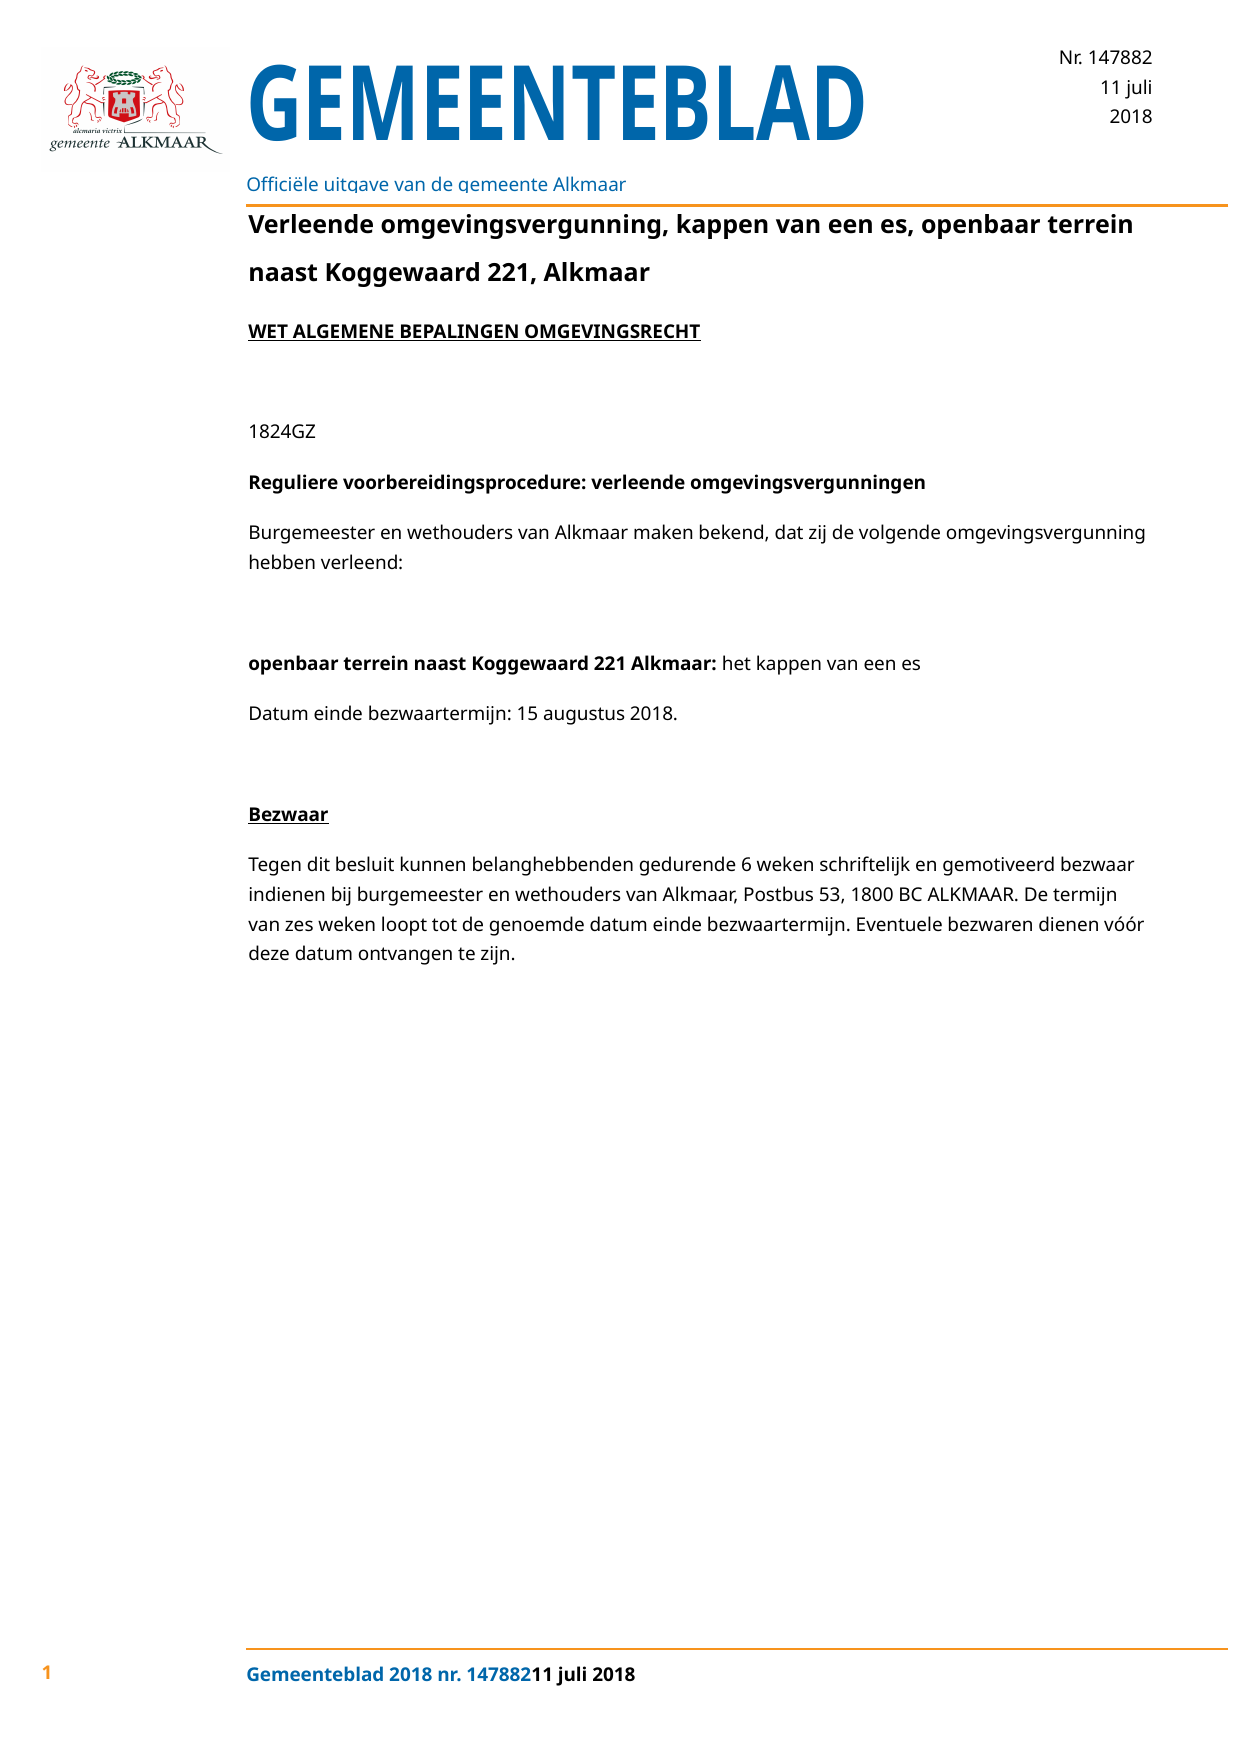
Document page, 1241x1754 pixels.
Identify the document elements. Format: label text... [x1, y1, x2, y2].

text Verleende omgevingsvergunning, kappen van een es, openbaar terrein naast Koggewaard 221, Alkmaar [248, 207, 1152, 288]
text Datum einde bezwaartermijn: 15 augustus 2018. [248, 700, 1152, 726]
text Bezwaar [248, 801, 1152, 827]
picture [41, 47, 231, 172]
text Burgemeester en wethouders van Alkmaar maken bekend, dat zij de volgende omgevingsvergunning hebben verleend: [248, 519, 1152, 575]
text WET ALGEMENE BEPALINGEN OMGEVINGSRECHT [248, 318, 1152, 344]
text openbaar terrein naast Koggewaard 221 Alkmaar: het kappen van een es [248, 650, 1152, 676]
text Tegen dit besluit kunnen belanghebbenden gedurende 6 weken schriftelijk en gemotiveerd bezwaar indienen bij burgemeester en wethouders van Alkmaar, Postbus 53, 1800 BC ALKMAAR. De termijn van zes weken loopt tot de genoemde datum einde bezwaartermijn. Eventuele bezwaren dienen vóór deze datum ontvangen te zijn. [248, 852, 1152, 966]
text Reguliere voorbereidingsprocedure: verleende omgevingsvergunningen [248, 469, 1152, 495]
text 1824GZ [248, 419, 1152, 444]
